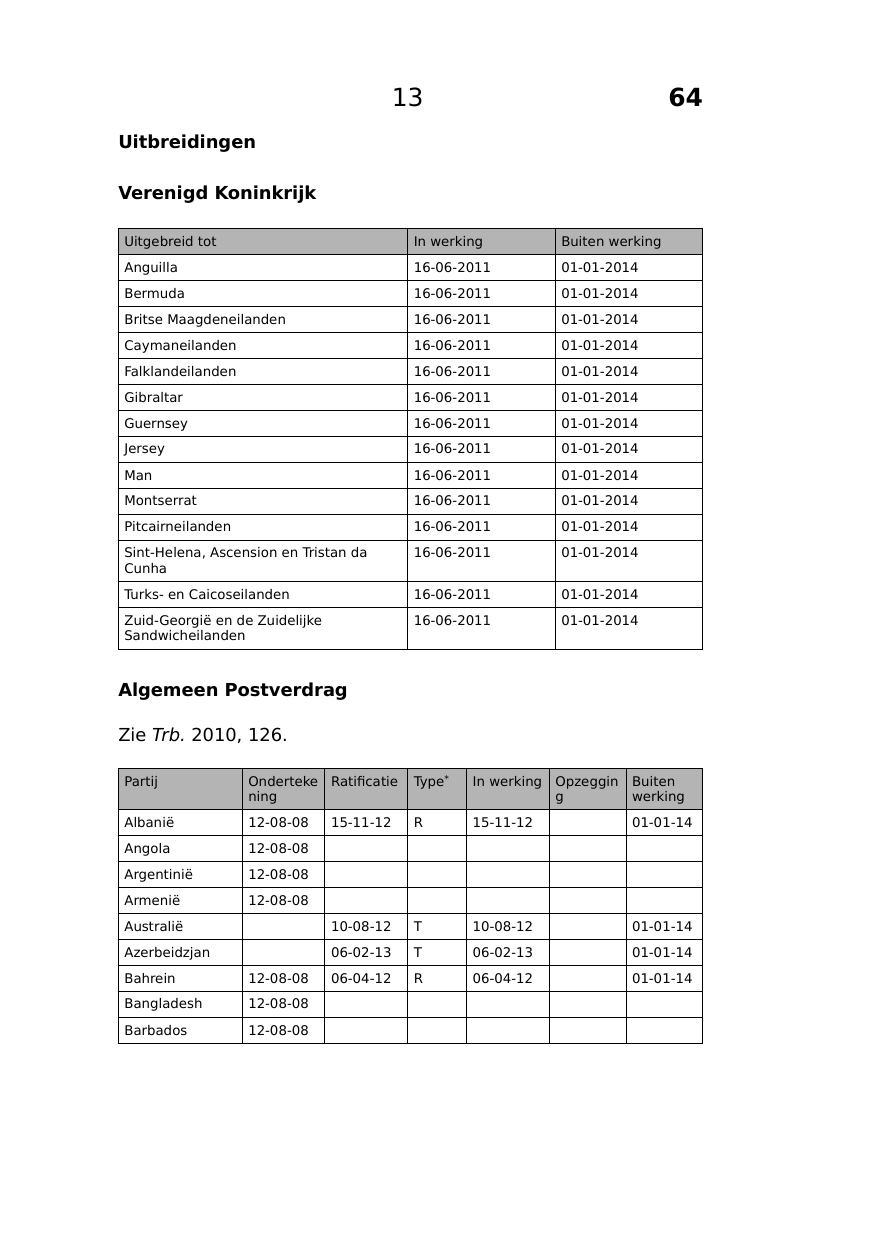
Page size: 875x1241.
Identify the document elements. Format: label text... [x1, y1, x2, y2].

table_cell [467, 992, 549, 1017]
table_cell 01-01-14 [627, 810, 702, 835]
table_header Partij [119, 769, 242, 809]
table_cell [550, 914, 626, 939]
table_cell 06-04-12 [467, 966, 549, 991]
table_cell [627, 836, 702, 861]
table_cell 16-06-2011 [408, 463, 555, 488]
table_cell [408, 1018, 466, 1043]
subtitle Verenigd Koninkrijk [118, 183, 703, 203]
table_cell Bangladesh [119, 992, 242, 1017]
table_cell 01-01-2014 [556, 359, 702, 384]
table_header Buiten werking [556, 229, 702, 254]
table_cell [408, 836, 466, 861]
table_cell 16-06-2011 [408, 307, 555, 332]
subtitle Algemeen Postverdrag [118, 679, 703, 700]
table_cell Pitcairneilanden [119, 515, 407, 539]
table_cell [408, 888, 466, 913]
table_cell R [408, 966, 466, 991]
table_cell Caymaneilanden [119, 333, 407, 358]
table_cell 06-02-13 [467, 940, 549, 965]
table_cell Guernsey [119, 411, 407, 436]
table_cell 12-08-08 [243, 862, 324, 887]
table_cell Gibraltar [119, 385, 407, 410]
table_cell 01-01-14 [627, 940, 702, 965]
table_cell Azerbeidzjan [119, 940, 242, 965]
table_cell [550, 888, 626, 913]
table_cell [408, 862, 466, 887]
table_cell [627, 862, 702, 887]
table_cell [550, 862, 626, 887]
table_cell 16-06-2011 [408, 541, 555, 581]
table_cell 01-01-2014 [556, 281, 702, 306]
table_cell 15-11-12 [467, 810, 549, 835]
table_cell 16-06-2011 [408, 359, 555, 384]
table_cell 01-01-2014 [556, 307, 702, 332]
table_cell [467, 1018, 549, 1043]
table_cell 12-08-08 [243, 992, 324, 1017]
table_header Type* [408, 769, 466, 809]
table_cell 10-08-12 [325, 914, 407, 939]
table_cell 12-08-08 [243, 966, 324, 991]
table_cell [550, 810, 626, 835]
table_cell Britse Maagdeneilanden [119, 307, 407, 332]
table_cell [243, 940, 324, 965]
table_cell 01-01-14 [627, 914, 702, 939]
table_cell Bahrein [119, 966, 242, 991]
table_cell 01-01-2014 [556, 582, 702, 607]
table_cell 01-01-2014 [556, 463, 702, 488]
table_cell Armenië [119, 888, 242, 913]
table_cell Sint-Helena, Ascension en Tristan da Cunha [119, 541, 407, 581]
table_header Opzegging [550, 769, 626, 809]
table_cell Albanië [119, 810, 242, 835]
table_cell 16-06-2011 [408, 608, 555, 648]
table_cell Falklandeilanden [119, 359, 407, 384]
table_cell Barbados [119, 1018, 242, 1043]
table_cell 01-01-2014 [556, 515, 702, 539]
table_cell 01-01-2014 [556, 255, 702, 280]
table_cell Turks- en Caicoseilanden [119, 582, 407, 607]
table_cell 01-01-14 [627, 966, 702, 991]
table_cell Argentinië [119, 862, 242, 887]
table_cell 16-06-2011 [408, 255, 555, 280]
table_cell 01-01-2014 [556, 385, 702, 410]
table_cell [550, 1018, 626, 1043]
text Zie Trb. 2010, 126. [118, 725, 703, 746]
table_cell T [408, 940, 466, 965]
table_cell 01-01-2014 [556, 608, 702, 648]
table_header In werking [408, 229, 555, 254]
table_cell [550, 992, 626, 1017]
table_cell T [408, 914, 466, 939]
table_cell R [408, 810, 466, 835]
table_cell [627, 888, 702, 913]
table_cell 16-06-2011 [408, 281, 555, 306]
table_cell Bermuda [119, 281, 407, 306]
table_cell [325, 992, 407, 1017]
table_cell 15-11-12 [325, 810, 407, 835]
table_cell 16-06-2011 [408, 489, 555, 514]
table_cell [325, 836, 407, 861]
table_cell 12-08-08 [243, 810, 324, 835]
table_cell [550, 940, 626, 965]
table_cell 10-08-12 [467, 914, 549, 939]
table_cell 16-06-2011 [408, 385, 555, 410]
table_cell 01-01-2014 [556, 541, 702, 581]
table_cell [467, 888, 549, 913]
table_cell 12-08-08 [243, 1018, 324, 1043]
table_cell 06-04-12 [325, 966, 407, 991]
table_cell 12-08-08 [243, 836, 324, 861]
table_cell 16-06-2011 [408, 411, 555, 436]
table_cell 01-01-2014 [556, 489, 702, 514]
table_cell [325, 1018, 407, 1043]
table_cell Zuid-Georgië en de Zuidelijke Sandwicheilanden [119, 608, 407, 648]
table_header Uitgebreid tot [119, 229, 407, 254]
table_cell [467, 836, 549, 861]
table_cell 01-01-2014 [556, 437, 702, 462]
table_cell [467, 862, 549, 887]
table_cell Anguilla [119, 255, 407, 280]
table_cell Montserrat [119, 489, 407, 514]
table_cell 16-06-2011 [408, 582, 555, 607]
table_header In werking [467, 769, 549, 809]
table_cell 16-06-2011 [408, 333, 555, 358]
table_cell 12-08-08 [243, 888, 324, 913]
table_header Buiten werking [627, 769, 702, 809]
table_cell [627, 992, 702, 1017]
table_cell [550, 966, 626, 991]
table_cell [325, 862, 407, 887]
table_cell 16-06-2011 [408, 515, 555, 539]
table_cell Angola [119, 836, 242, 861]
table_cell [243, 914, 324, 939]
table_cell [325, 888, 407, 913]
table_cell 01-01-2014 [556, 411, 702, 436]
table_cell [408, 992, 466, 1017]
table_cell 16-06-2011 [408, 437, 555, 462]
table_cell 06-02-13 [325, 940, 407, 965]
table_header Ratificatie [325, 769, 407, 809]
table_cell [627, 1018, 702, 1043]
table_cell 01-01-2014 [556, 333, 702, 358]
table_header Ondertekening [243, 769, 324, 809]
table_cell Man [119, 463, 407, 488]
table_cell Jersey [119, 437, 407, 462]
subtitle Uitbreidingen [118, 132, 703, 153]
table_cell [550, 836, 626, 861]
table_cell Australië [119, 914, 242, 939]
